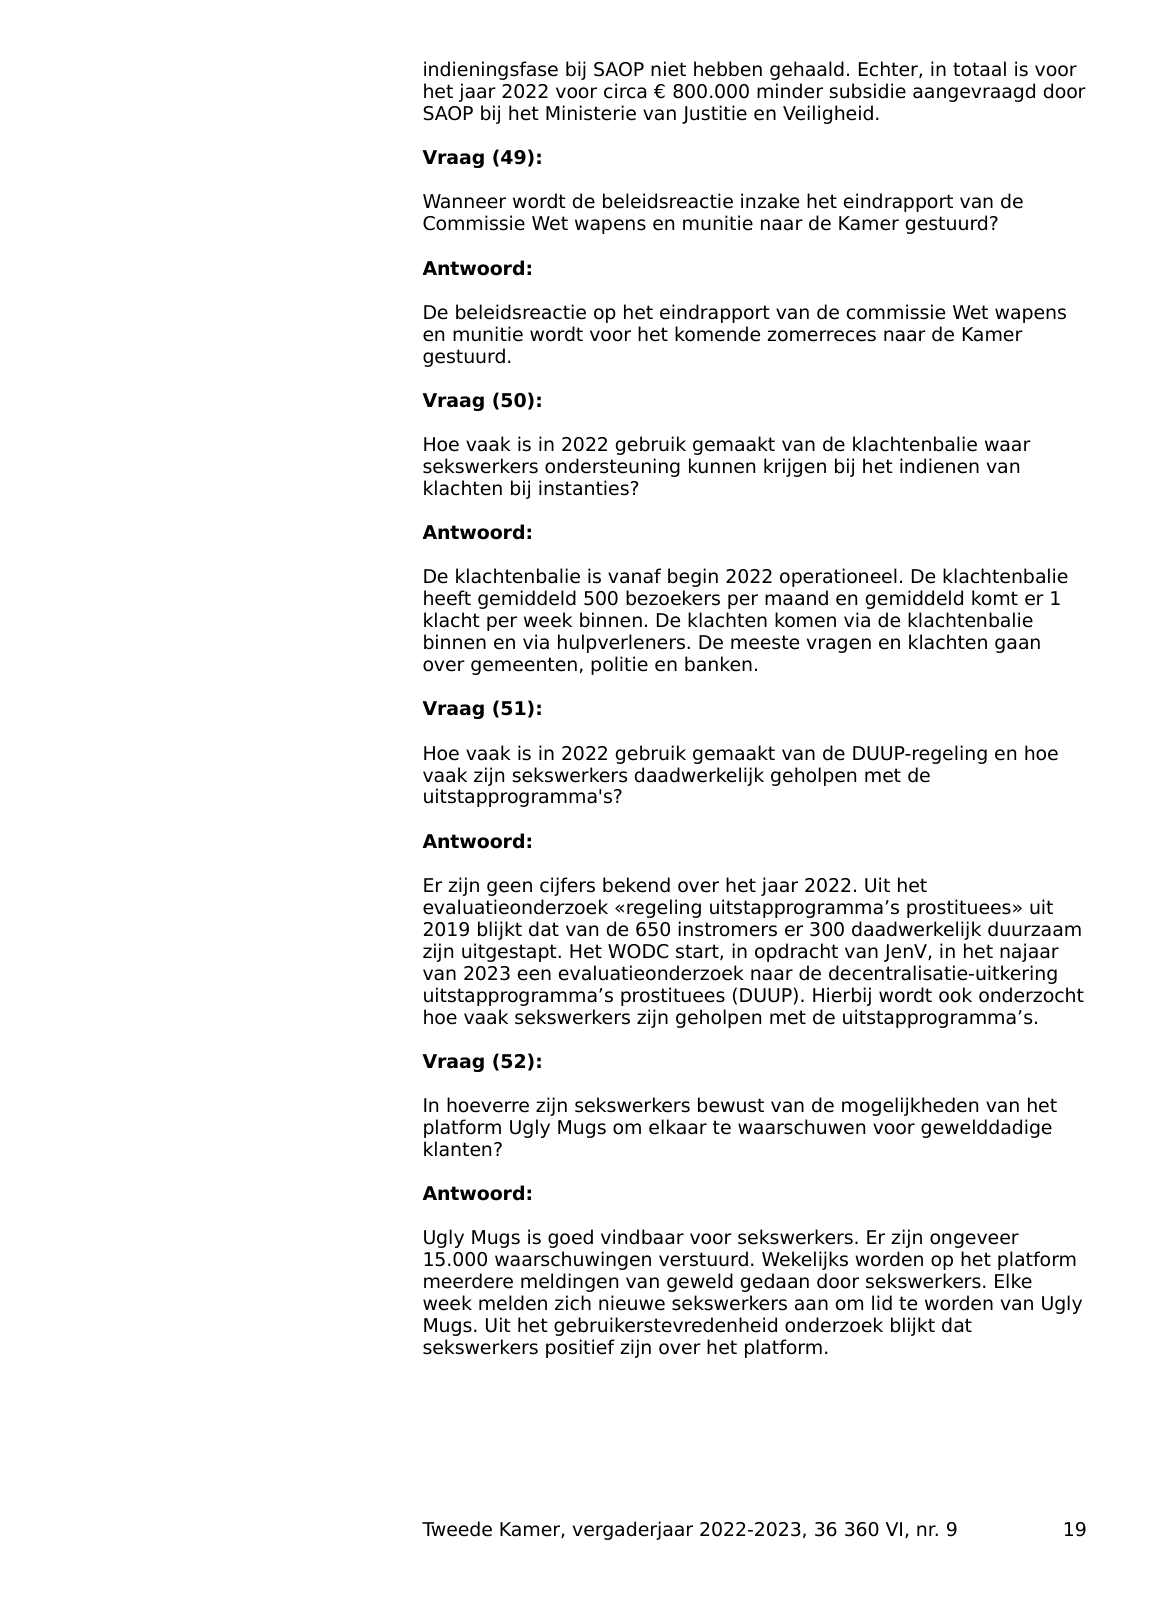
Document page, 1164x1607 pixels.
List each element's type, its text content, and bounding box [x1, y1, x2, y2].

subtitle Antwoord: [422, 831, 1087, 853]
text Hoe vaak is in 2022 gebruik gemaakt van de DUUP-regeling en hoe vaak zijn sekswerkers daadwerkelijk geholpen met de uitstapprogramma's? [422, 742, 1087, 808]
subtitle Vraag (49): [422, 147, 1087, 169]
subtitle Antwoord: [422, 257, 1087, 279]
text De klachtenbalie is vanaf begin 2022 operationeel. De klachtenbalie heeft gemiddeld 500 bezoekers per maand en gemiddeld komt er 1 klacht per week binnen. De klachten komen via de klachtenbalie binnen en via hulpverleners. De meeste vragen en klachten gaan over gemeenten, politie en banken. [422, 566, 1087, 676]
subtitle Antwoord: [422, 1183, 1087, 1205]
subtitle Vraag (51): [422, 698, 1087, 720]
text indieningsfase bij SAOP niet hebben gehaald. Echter, in totaal is voor het jaar 2022 voor circa € 800.000 minder subsidie aangevraagd door SAOP bij het Ministerie van Justitie en Veiligheid. [422, 59, 1087, 125]
text Wanneer wordt de beleidsreactie inzake het eindrapport van de Commissie Wet wapens en munitie naar de Kamer gestuurd? [422, 191, 1087, 235]
text De beleidsreactie op het eindrapport van de commissie Wet wapens en munitie wordt voor het komende zomerreces naar de Kamer gestuurd. [422, 302, 1087, 368]
text In hoeverre zijn sekswerkers bewust van de mogelijkheden van het platform Ugly Mugs om elkaar te waarschuwen voor gewelddadige klanten? [422, 1095, 1087, 1161]
subtitle Antwoord: [422, 522, 1087, 544]
text Ugly Mugs is goed vindbaar voor sekswerkers. Er zijn ongeveer 15.000 waarschuwingen verstuurd. Wekelijks worden op het platform meerdere meldingen van geweld gedaan door sekswerkers. Elke week melden zich nieuwe sekswerkers aan om lid te worden van Ugly Mugs. Uit het gebruikerstevredenheid onderzoek blijkt dat sekswerkers positief zijn over het platform. [422, 1227, 1087, 1359]
text Hoe vaak is in 2022 gebruik gemaakt van de klachtenbalie waar sekswerkers ondersteuning kunnen krijgen bij het indienen van klachten bij instanties? [422, 434, 1087, 500]
text Er zijn geen cijfers bekend over het jaar 2022. Uit het evaluatieonderzoek «regeling uitstapprogramma’s prostituees» uit 2019 blijkt dat van de 650 instromers er 300 daadwerkelijk duurzaam zijn uitgestapt. Het WODC start, in opdracht van JenV, in het najaar van 2023 een evaluatieonderzoek naar de decentralisatie-uitkering uitstapprogramma’s prostituees (DUUP). Hierbij wordt ook onderzocht hoe vaak sekswerkers zijn geholpen met de uitstapprogramma’s. [422, 875, 1087, 1029]
subtitle Vraag (52): [422, 1051, 1087, 1073]
subtitle Vraag (50): [422, 390, 1087, 412]
